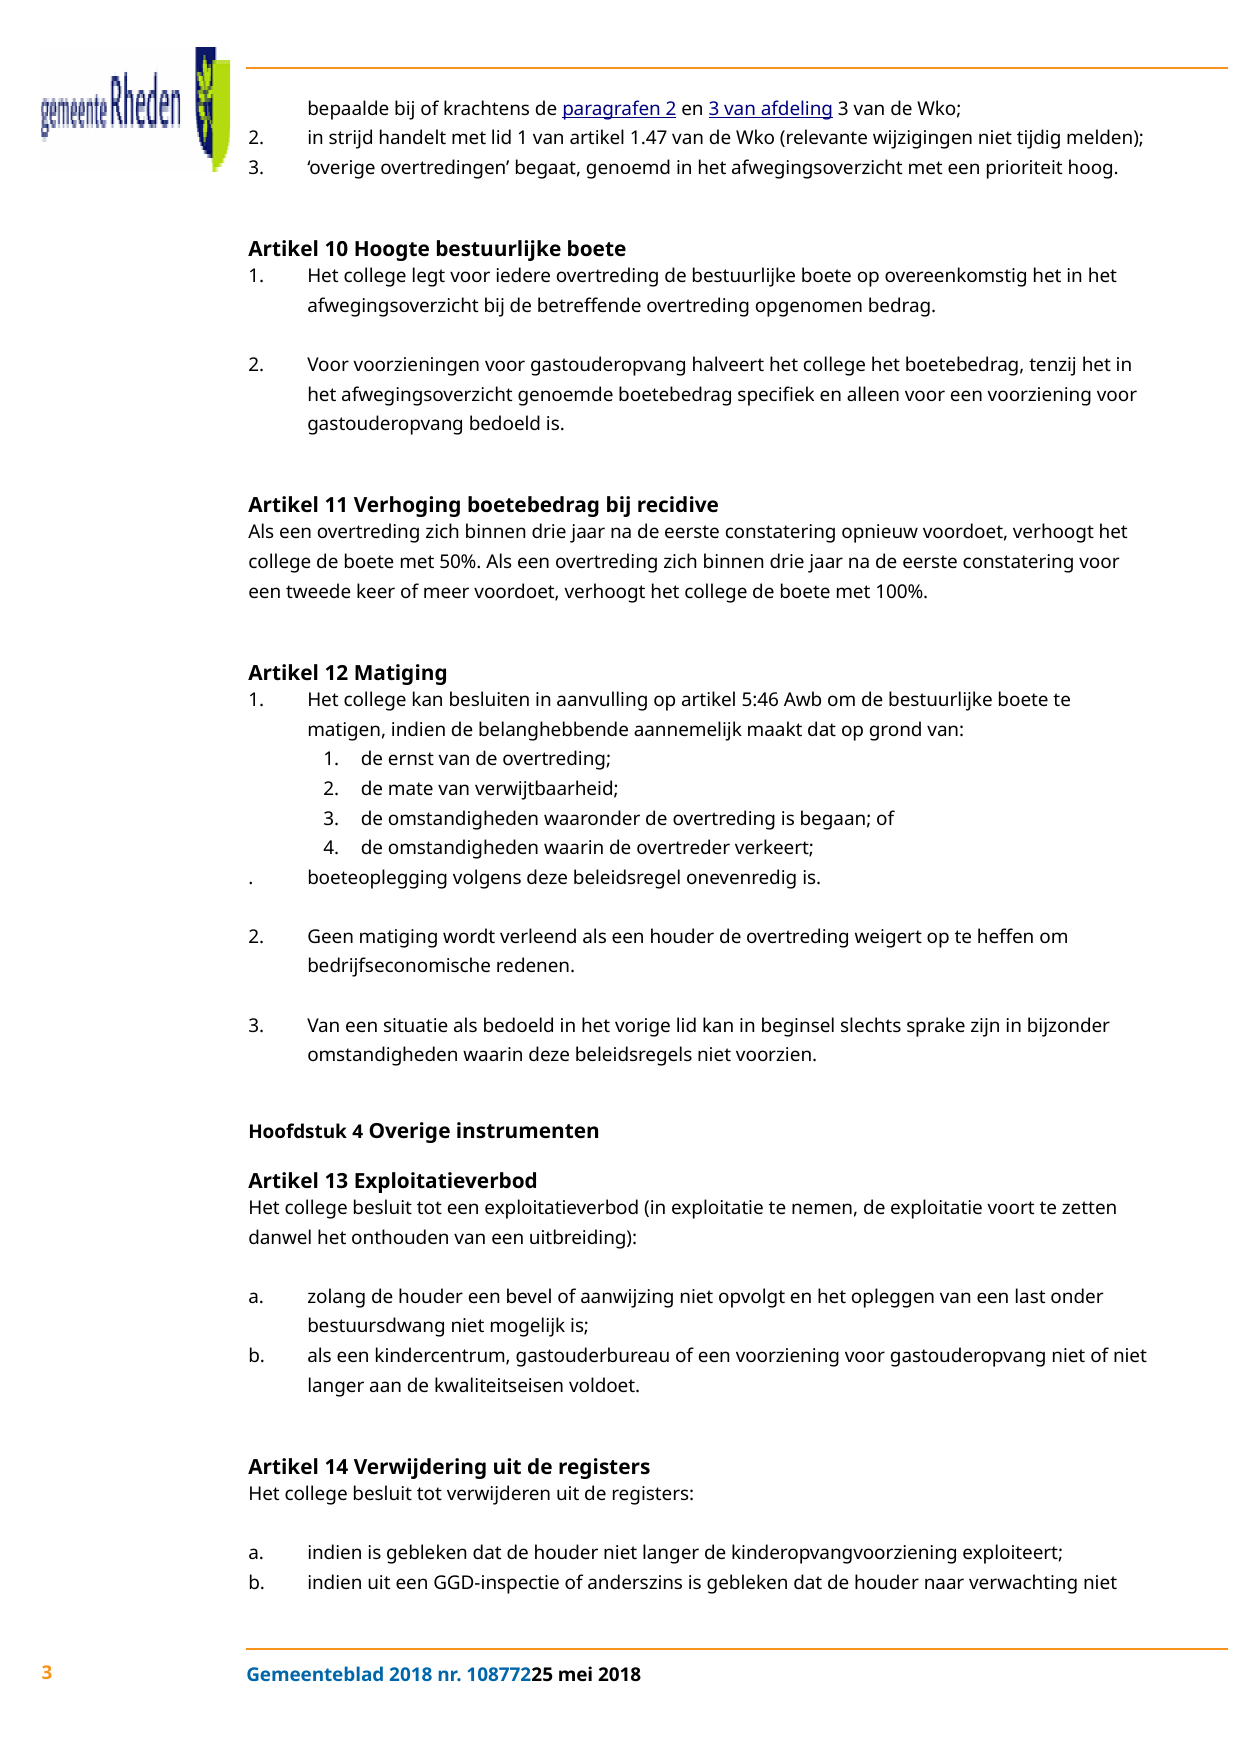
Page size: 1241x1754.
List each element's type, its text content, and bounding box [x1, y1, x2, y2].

list boeteoplegging volgens deze beleidsregel onevenredig is. [248, 864, 1152, 889]
list de omstandigheden waaronder de overtreding is begaan; of [323, 805, 1152, 830]
text Het college besluit tot verwijderen uit de registers: [248, 1480, 1152, 1506]
list Het college kan besluiten in aanvulling op artikel 5:46 Awb om de bestuurlijke boete te matigen, indien de belanghebbende aannemelijk maakt dat op grond van: [248, 686, 1152, 742]
list de mate van verwijtbaarheid; [323, 775, 1152, 801]
list Geen matiging wordt verleend als een houder de overtreding weigert op te heffen om bedrijfseconomische redenen. [248, 923, 1152, 978]
list zolang de houder een bevel of aanwijzing niet opvolgt en het opleggen van een last onder bestuursdwang niet mogelijk is; [248, 1283, 1152, 1338]
list ‘overige overtredingen’ begaat, genoemd in het afwegingsoverzicht met een prioriteit hoog. [248, 154, 1152, 180]
list indien is gebleken dat de houder niet langer de kinderopvangvoorziening exploiteert; [248, 1539, 1152, 1565]
list bepaalde bij of krachtens de paragrafen 2 en 3 van afdeling 3 van de Wko; [248, 95, 1152, 121]
text Artikel 12 Matiging [248, 658, 1152, 686]
list Van een situatie als bedoeld in het vorige lid kan in beginsel slechts sprake zijn in bijzonder omstandigheden waarin deze beleidsregels niet voorzien. [248, 1012, 1152, 1067]
list Het college legt voor iedere overtreding de bestuurlijke boete op overeenkomstig het in het afwegingsoverzicht bij de betreffende overtreding opgenomen bedrag. [248, 262, 1152, 318]
text Het college besluit tot een exploitatieverbod (in exploitatie te nemen, de exploitatie voort te zetten danwel het onthouden van een uitbreiding): [248, 1194, 1152, 1249]
text Hoofdstuk 4 Overige instrumenten [248, 1117, 1152, 1145]
picture [41, 47, 231, 172]
text Artikel 10 Hoogte bestuurlijke boete [248, 234, 1152, 262]
list Voor voorzieningen voor gastouderopvang halveert het college het boetebedrag, tenzij het in het afwegingsoverzicht genoemde boetebedrag specifiek en alleen voor een voorziening voor gastouderopvang bedoeld is. [248, 351, 1152, 436]
list als een kindercentrum, gastouderbureau of een voorziening voor gastouderopvang niet of niet langer aan de kwaliteitseisen voldoet. [248, 1342, 1152, 1397]
text Als een overtreding zich binnen drie jaar na de eerste constatering opnieuw voordoet, verhoogt het college de boete met 50%. Als een overtreding zich binnen drie jaar na de eerste constatering voor een tweede keer of meer voordoet, verhoogt het college de boete met 100%. [248, 519, 1152, 604]
list in strijd handelt met lid 1 van artikel 1.47 van de Wko (relevante wijzigingen niet tijdig melden); [248, 124, 1152, 150]
list indien uit een GGD-inspectie of anderszins is gebleken dat de houder naar verwachting niet [248, 1569, 1152, 1595]
text Artikel 11 Verhoging boetebedrag bij recidive [248, 490, 1152, 519]
text Artikel 14 Verwijdering uit de registers [248, 1452, 1152, 1480]
list de omstandigheden waarin de overtreder verkeert; [323, 834, 1152, 860]
text Artikel 13 Exploitatieverbod [248, 1166, 1152, 1194]
list de ernst van de overtreding; [323, 746, 1152, 771]
